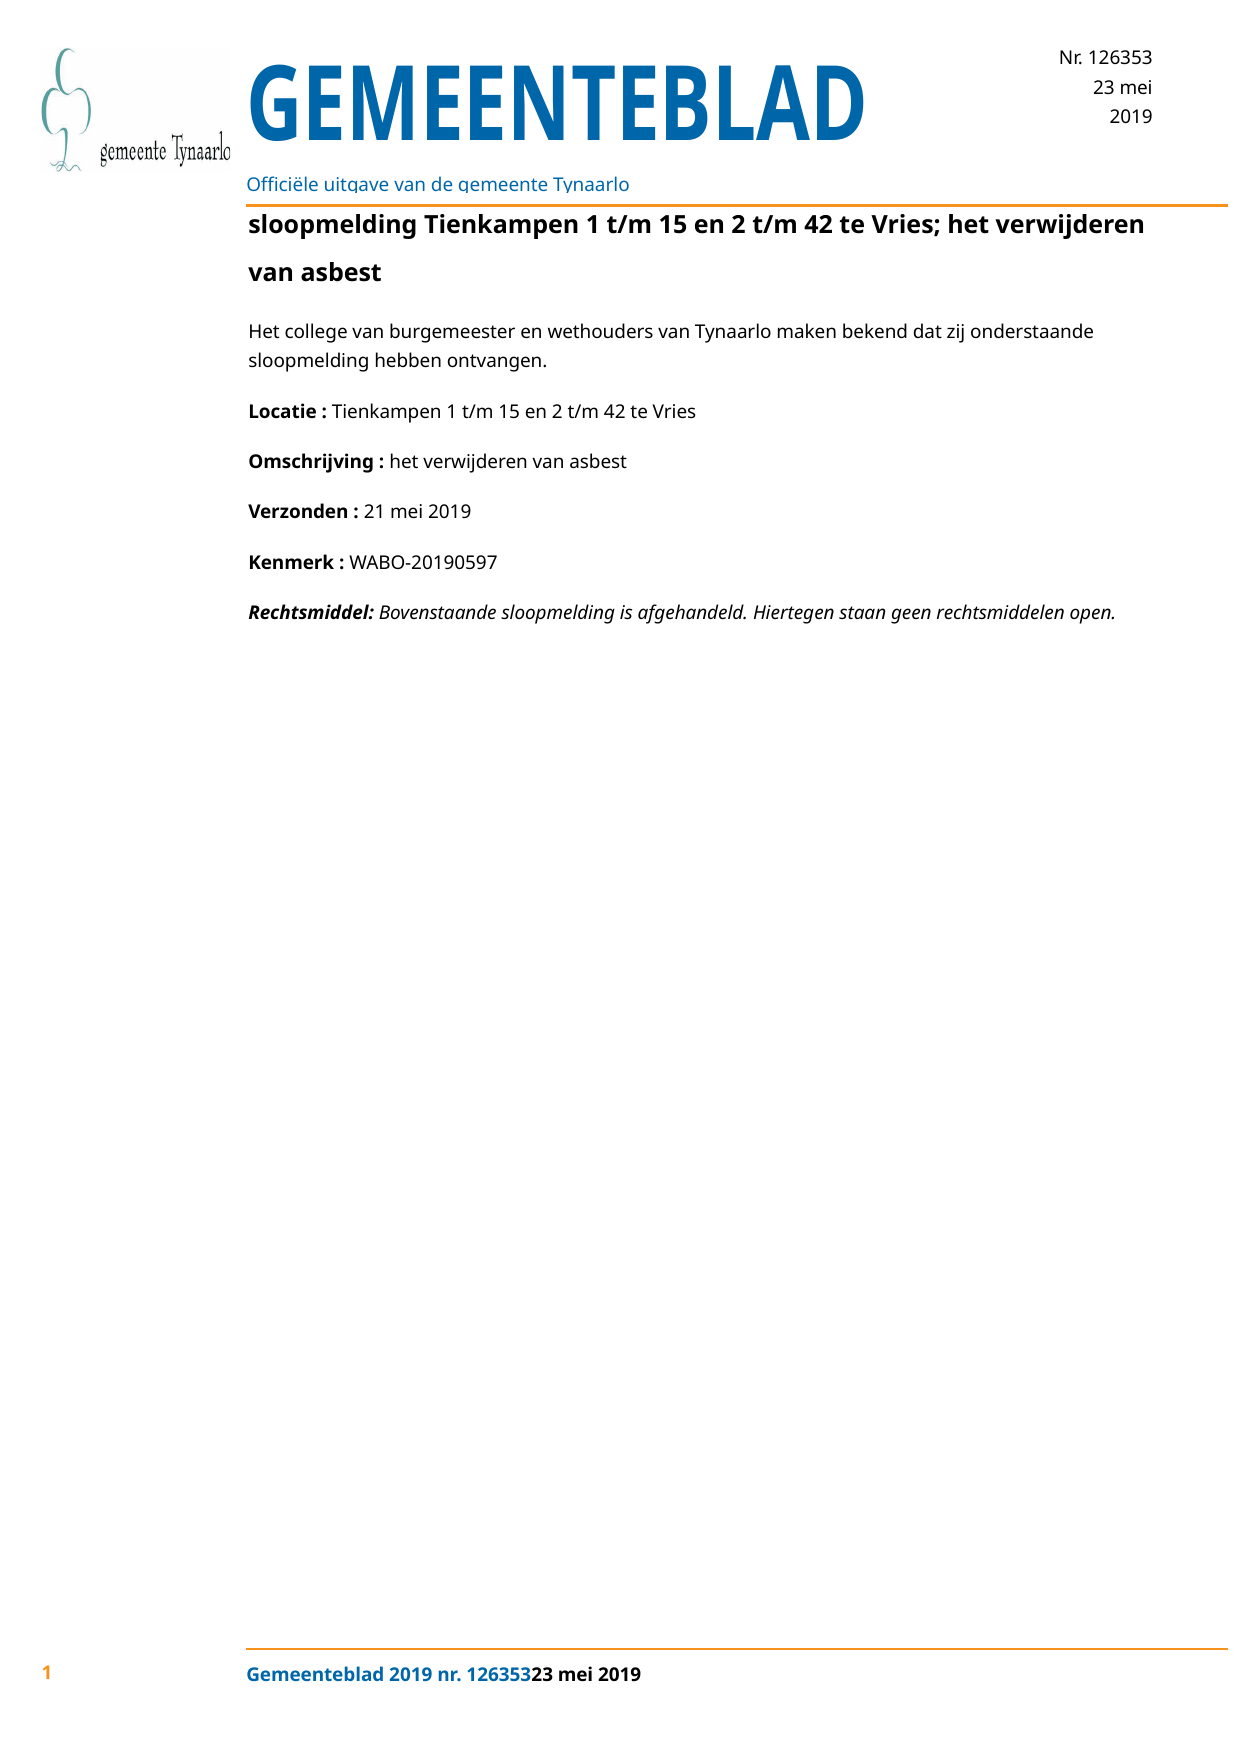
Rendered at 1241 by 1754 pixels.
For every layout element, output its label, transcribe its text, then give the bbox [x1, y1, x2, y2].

text Omschrijving : het verwijderen van asbest [248, 448, 1152, 474]
text Rechtsmiddel: Bovenstaande sloopmelding is afgehandeld. Hiertegen staan geen rechtsmiddelen open. [248, 599, 1152, 625]
text sloopmelding Tienkampen 1 t/m 15 en 2 t/m 42 te Vries; het verwijderen van asbest [248, 207, 1152, 288]
text Het college van burgemeester en wethouders van Tynaarlo maken bekend dat zij onderstaande sloopmelding hebben ontvangen. [248, 318, 1152, 373]
text Kenmerk : WABO-20190597 [248, 549, 1152, 575]
picture [41, 47, 231, 172]
text Verzonden : 21 mei 2019 [248, 499, 1152, 524]
text Locatie : Tienkampen 1 t/m 15 en 2 t/m 42 te Vries [248, 398, 1152, 424]
